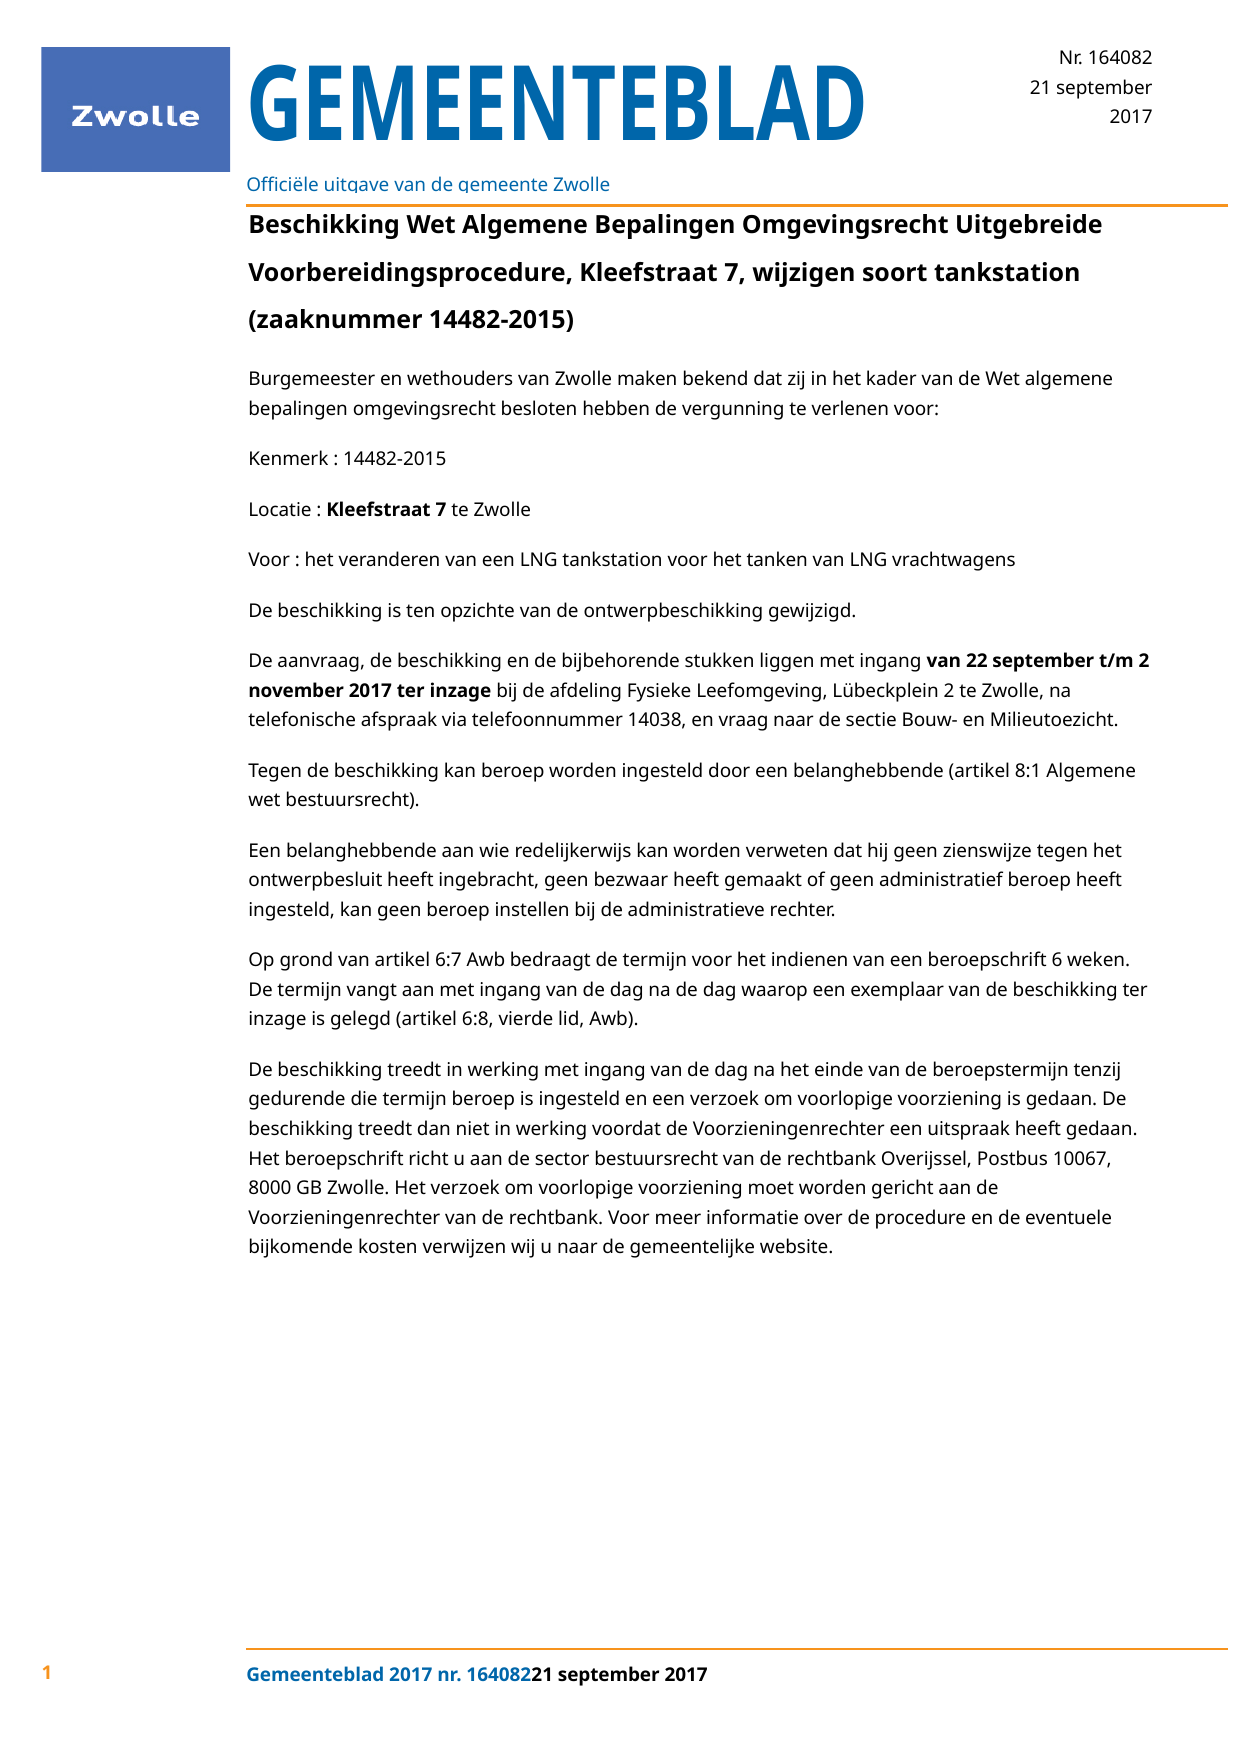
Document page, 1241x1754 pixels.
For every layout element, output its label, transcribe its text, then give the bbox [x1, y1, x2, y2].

text Tegen de beschikking kan beroep worden ingesteld door een belanghebbende (artikel 8:1 Algemene wet bestuursrecht). [248, 757, 1152, 812]
text Locatie : Kleefstraat 7 te Zwolle [248, 496, 1152, 522]
text Beschikking Wet Algemene Bepalingen Omgevingsrecht Uitgebreide Voorbereidingsprocedure, Kleefstraat 7, wijzigen soort tankstation (zaaknummer 14482-2015) [248, 207, 1152, 336]
text De beschikking treedt in werking met ingang van de dag na het einde van de beroepstermijn tenzij gedurende die termijn beroep is ingesteld en een verzoek om voorlopige voorziening is gedaan. De beschikking treedt dan niet in werking voordat de Voorzieningenrechter een uitspraak heeft gedaan. Het beroepschrift richt u aan de sector bestuursrecht van de rechtbank Overijssel, Postbus 10067, 8000 GB Zwolle. Het verzoek om voorlopige voorziening moet worden gericht aan de Voorzieningenrechter van de rechtbank. Voor meer informatie over de procedure en de eventuele bijkomende kosten verwijzen wij u naar de gemeentelijke website. [248, 1056, 1152, 1259]
text De beschikking is ten opzichte van de ontwerpbeschikking gewijzigd. [248, 597, 1152, 622]
text Kenmerk : 14482-2015 [248, 446, 1152, 471]
text Burgemeester en wethouders van Zwolle maken bekend dat zij in het kader van de Wet algemene bepalingen omgevingsrecht besloten hebben de vergunning te verlenen voor: [248, 366, 1152, 421]
text Een belanghebbende aan wie redelijkerwijs kan worden verweten dat hij geen zienswijze tegen het ontwerpbesluit heeft ingebracht, geen bezwaar heeft gemaakt of geen administratief beroep heeft ingesteld, kan geen beroep instellen bij de administratieve rechter. [248, 837, 1152, 922]
text De aanvraag, de beschikking en de bijbehorende stukken liggen met ingang van 22 september t/m 2 november 2017 ter inzage bij de afdeling Fysieke Leefomgeving, Lübeckplein 2 te Zwolle, na telefonische afspraak via telefoonnummer 14038, en vraag naar de sectie Bouw- en Milieutoezicht. [248, 647, 1152, 732]
picture [41, 47, 231, 172]
text Voor : het veranderen van een LNG tankstation voor het tanken van LNG vrachtwagens [248, 546, 1152, 572]
text Op grond van artikel 6:7 Awb bedraagt de termijn voor het indienen van een beroepschrift 6 weken. De termijn vangt aan met ingang van de dag na de dag waarop een exemplaar van de beschikking ter inzage is gelegd (artikel 6:8, vierde lid, Awb). [248, 946, 1152, 1031]
